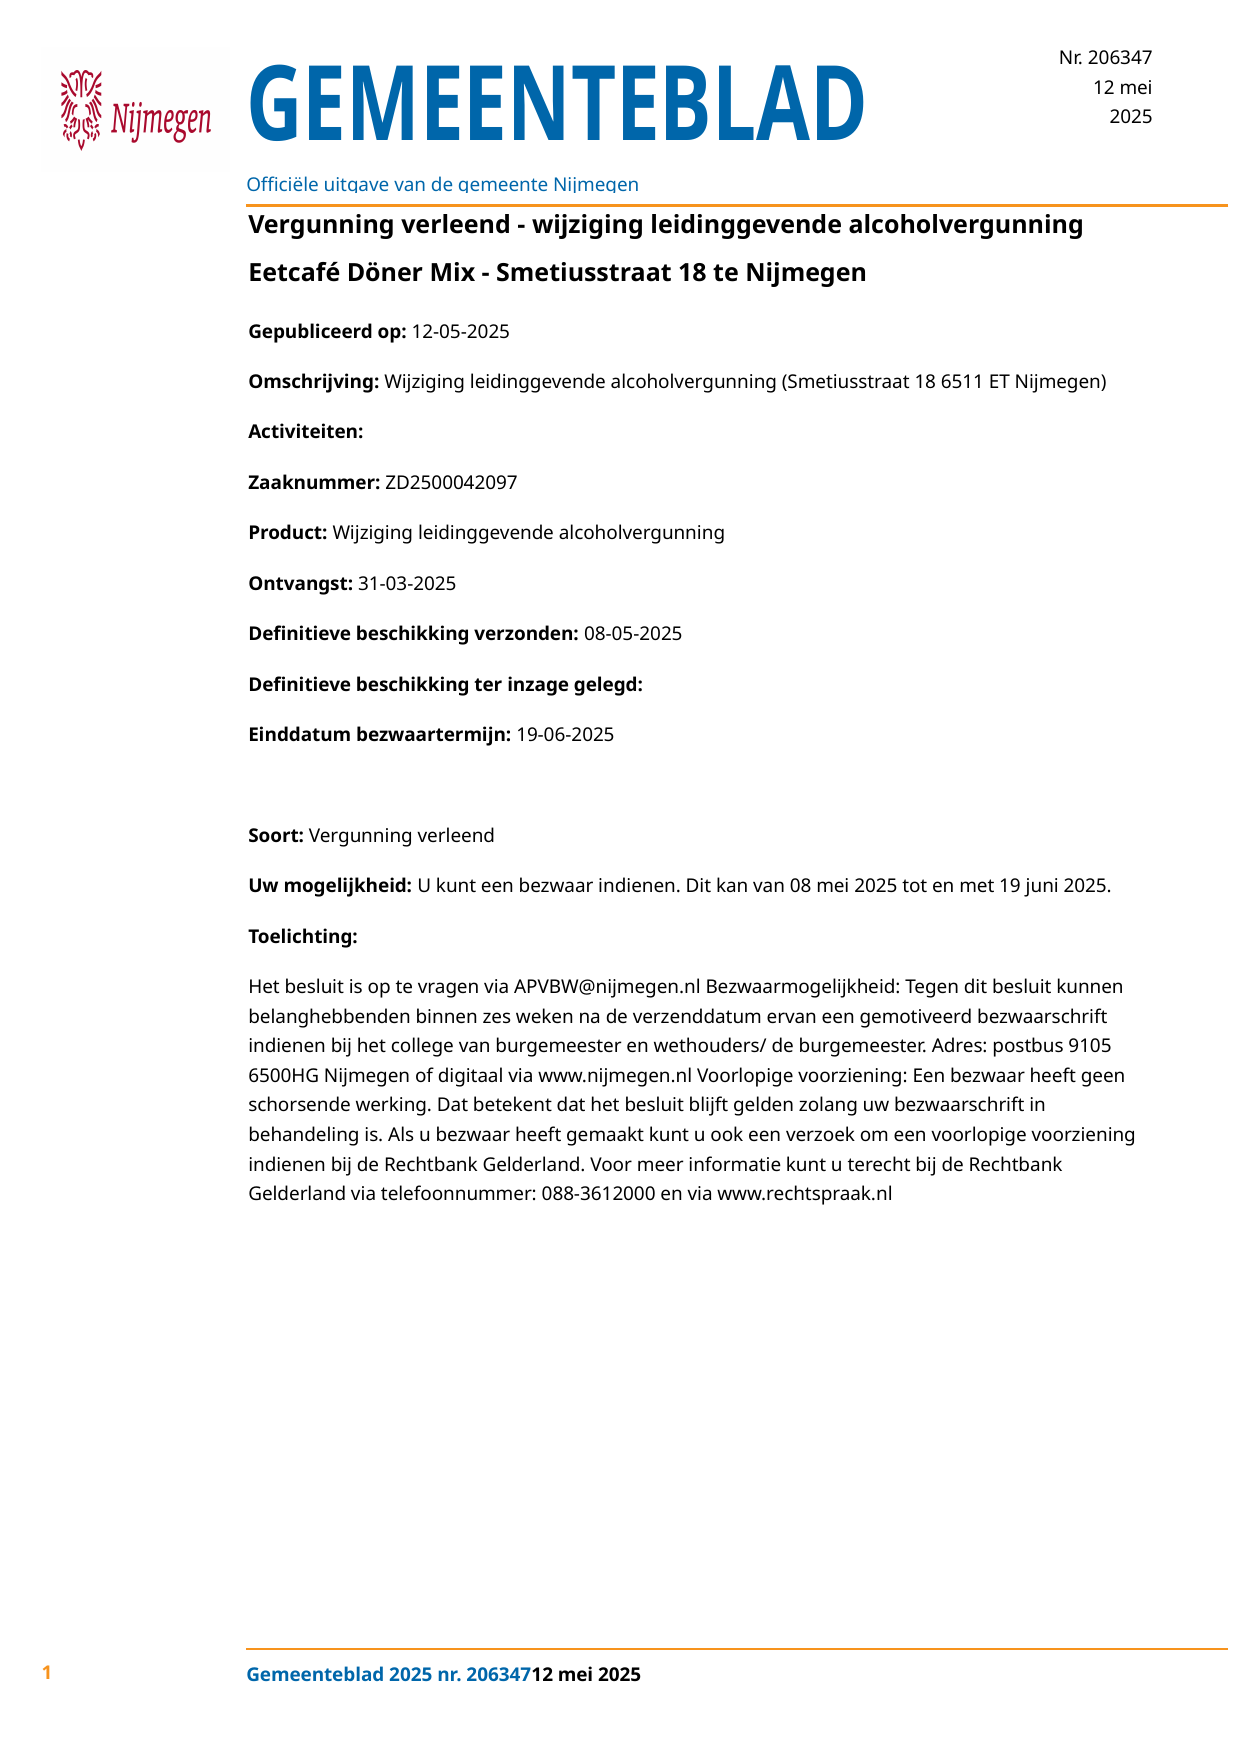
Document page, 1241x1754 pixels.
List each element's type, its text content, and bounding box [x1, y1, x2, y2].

text Vergunning verleend - wijziging leidinggevende alcoholvergunning Eetcafé Döner Mix - Smetiusstraat 18 te Nijmegen [248, 207, 1152, 288]
text Soort: Vergunning verleend [248, 822, 1152, 848]
text Einddatum bezwaartermijn: 19-06-2025 [248, 721, 1152, 747]
text Activiteiten: [248, 419, 1152, 444]
text Uw mogelijkheid: U kunt een bezwaar indienen. Dit kan van 08 mei 2025 tot en met 19 juni 2025. [248, 872, 1152, 898]
text Het besluit is op te vragen via APVBW@nijmegen.nl Bezwaarmogelijkheid: Tegen dit besluit kunnen belanghebbenden binnen zes weken na de verzenddatum ervan een gemotiveerd bezwaarschrift indienen bij het college van burgemeester en wethouders/ de burgemeester. Adres: postbus 9105 6500HG Nijmegen of digitaal via www.nijmegen.nl Voorlopige voorziening: Een bezwaar heeft geen schorsende werking. Dat betekent dat het besluit blijft gelden zolang uw bezwaarschrift in behandeling is. Als u bezwaar heeft gemaakt kunt u ook een verzoek om een voorlopige voorziening indienen bij de Rechtbank Gelderland. Voor meer informatie kunt u terecht bij de Rechtbank Gelderland via telefoonnummer: 088-3612000 en via www.rechtspraak.nl [248, 973, 1152, 1206]
text Toelichting: [248, 923, 1152, 949]
text Definitieve beschikking ter inzage gelegd: [248, 671, 1152, 697]
text Ontvangst: 31-03-2025 [248, 570, 1152, 596]
text Product: Wijziging leidinggevende alcoholvergunning [248, 519, 1152, 545]
text Gepubliceerd op: 12-05-2025 [248, 318, 1152, 344]
text Definitieve beschikking verzonden: 08-05-2025 [248, 620, 1152, 646]
text Omschrijving: Wijziging leidinggevende alcoholvergunning (Smetiusstraat 18 6511 ET Nijmegen) [248, 368, 1152, 394]
text Zaaknummer: ZD2500042097 [248, 469, 1152, 495]
picture [41, 47, 231, 172]
